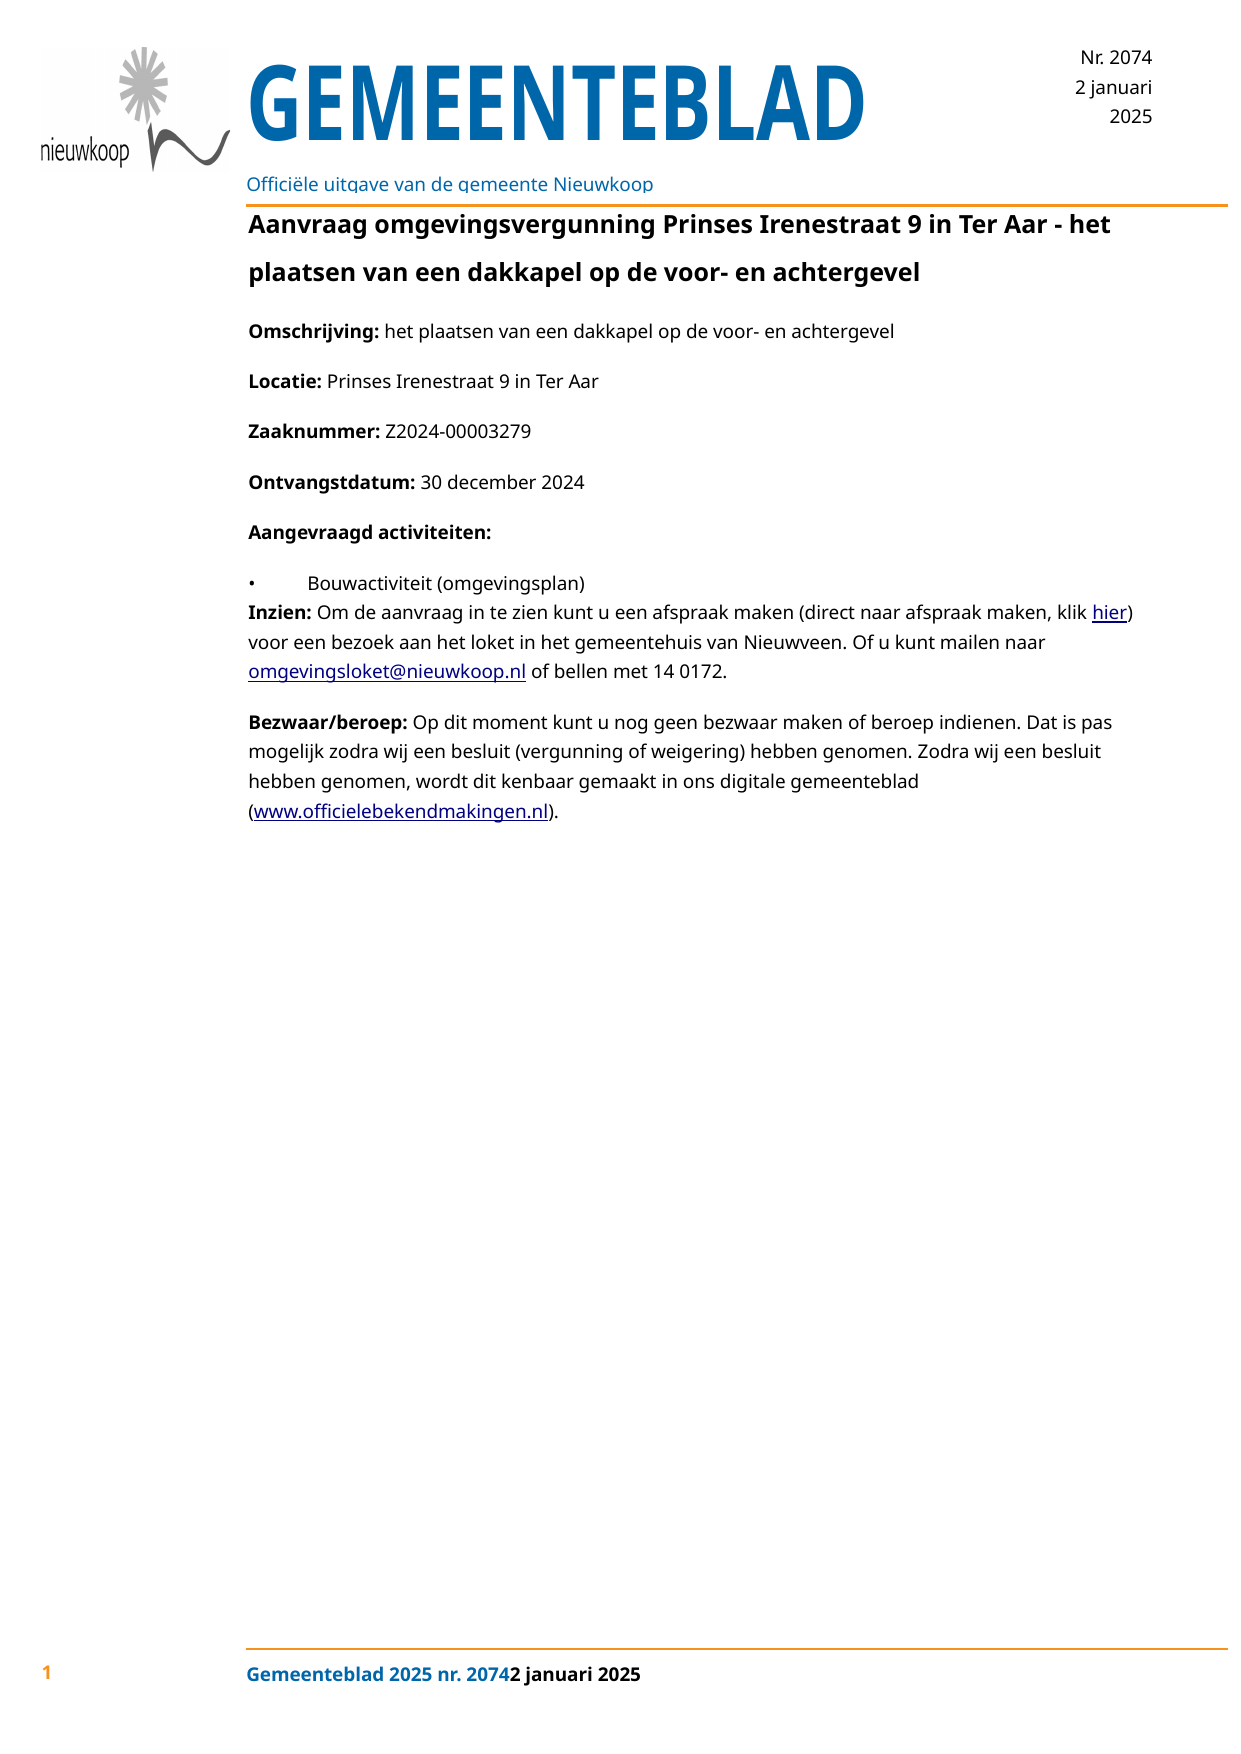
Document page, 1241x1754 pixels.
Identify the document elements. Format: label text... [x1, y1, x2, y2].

text Omschrijving: het plaatsen van een dakkapel op de voor- en achtergevel [248, 318, 1152, 344]
picture [41, 47, 231, 172]
text Aanvraag omgevingsvergunning Prinses Irenestraat 9 in Ter Aar - het plaatsen van een dakkapel op de voor- en achtergevel [248, 207, 1152, 288]
text Zaaknummer: Z2024-00003279 [248, 419, 1152, 444]
text Locatie: Prinses Irenestraat 9 in Ter Aar [248, 368, 1152, 394]
text Aangevraagd activiteiten: [248, 519, 1152, 545]
list Bouwactiviteit (omgevingsplan) [248, 570, 1152, 596]
text Ontvangstdatum: 30 december 2024 [248, 469, 1152, 495]
text Bezwaar/beroep: Op dit moment kunt u nog geen bezwaar maken of beroep indienen. Dat is pas mogelijk zodra wij een besluit (vergunning of weigering) hebben genomen. Zodra wij een besluit hebben genomen, wordt dit kenbaar gemaakt in ons digitale gemeenteblad (www.officielebekendmakingen.nl). [248, 709, 1152, 824]
text Inzien: Om de aanvraag in te zien kunt u een afspraak maken (direct naar afspraak maken, klik hier) voor een bezoek aan het loket in het gemeentehuis van Nieuwveen. Of u kunt mailen naar omgevingsloket@nieuwkoop.nl of bellen met 14 0172. [248, 599, 1152, 684]
